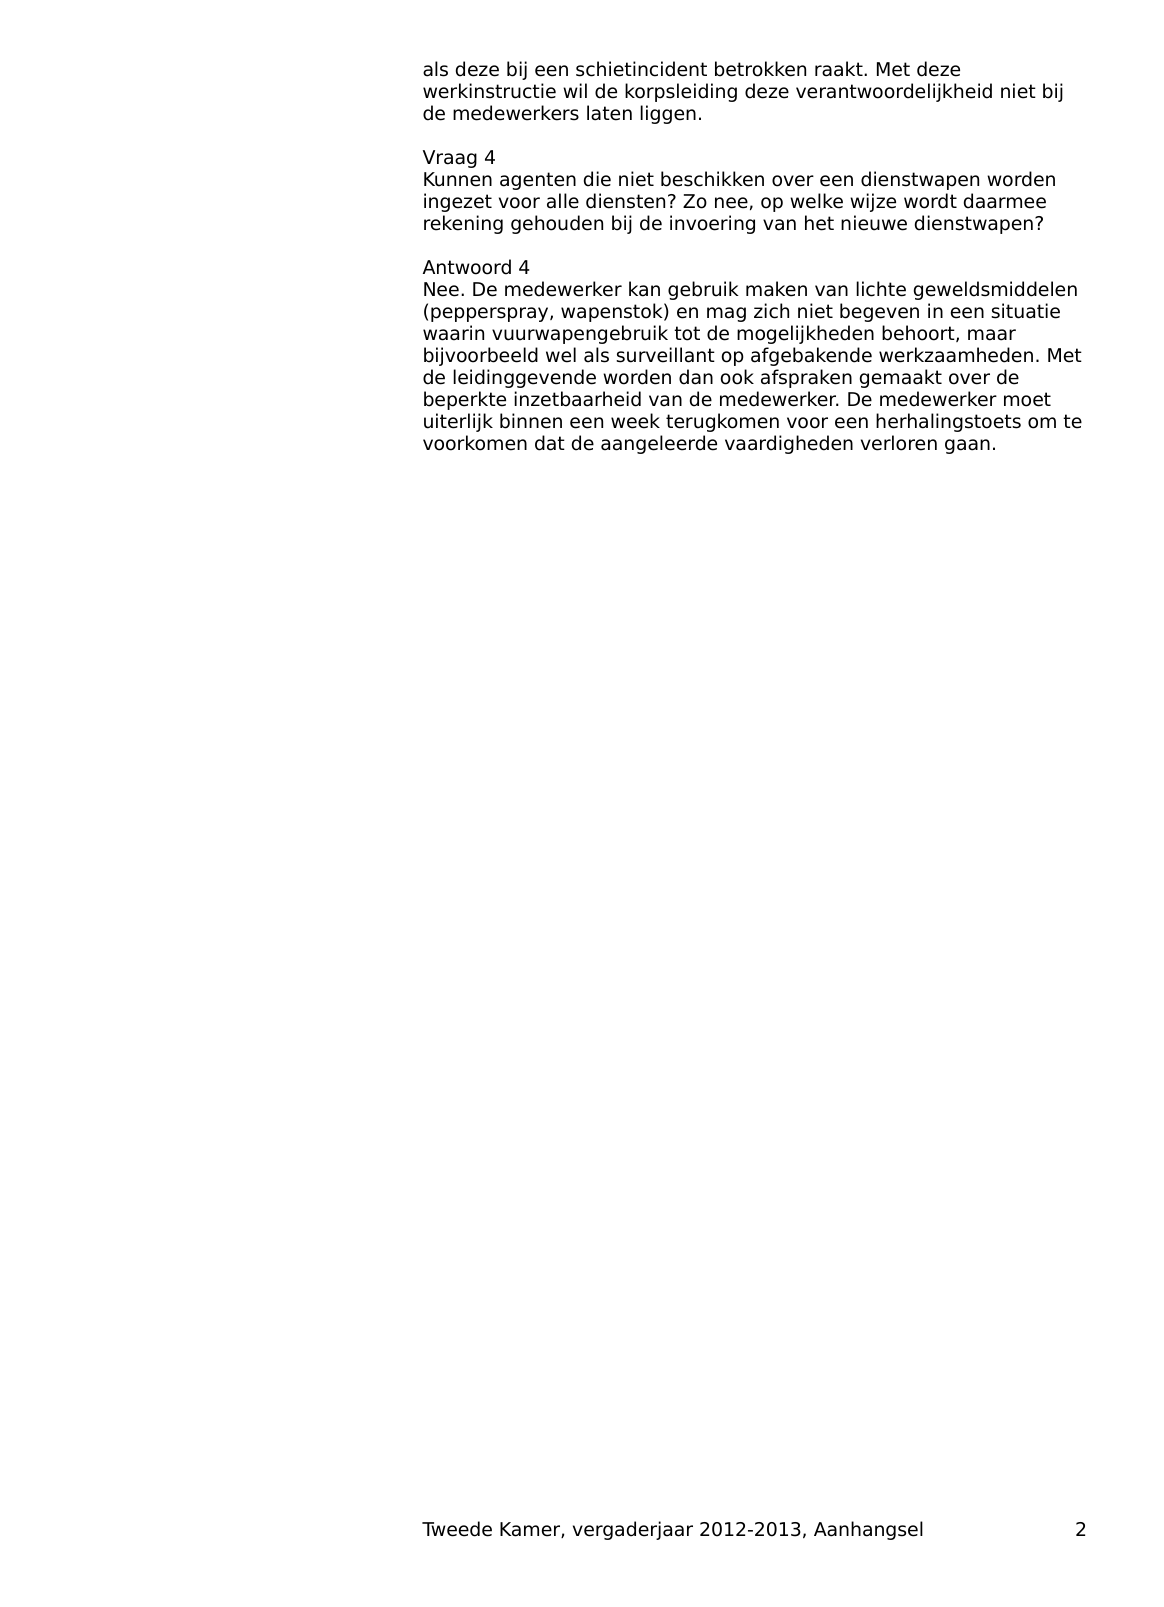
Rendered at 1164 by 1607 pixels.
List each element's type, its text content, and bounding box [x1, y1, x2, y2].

text Kunnen agenten die niet beschikken over een dienstwapen worden ingezet voor alle diensten? Zo nee, op welke wijze wordt daarmee rekening gehouden bij de invoering van het nieuwe dienstwapen? [422, 169, 1087, 235]
text Vraag 4 [422, 147, 1087, 169]
text Antwoord 4 [422, 257, 1087, 279]
text Nee. De medewerker kan gebruik maken van lichte geweldsmiddelen (pepperspray, wapenstok) en mag zich niet begeven in een situatie waarin vuurwapengebruik tot de mogelijkheden behoort, maar bijvoorbeeld wel als surveillant op afgebakende werkzaamheden. Met de leidinggevende worden dan ook afspraken gemaakt over de beperkte inzetbaarheid van de medewerker. De medewerker moet uiterlijk binnen een week terugkomen voor een herhalingstoets om te voorkomen dat de aangeleerde vaardigheden verloren gaan. [422, 279, 1087, 455]
text als deze bij een schietincident betrokken raakt. Met deze werkinstructie wil de korpsleiding deze verantwoordelijkheid niet bij de medewerkers laten liggen. [422, 59, 1087, 125]
